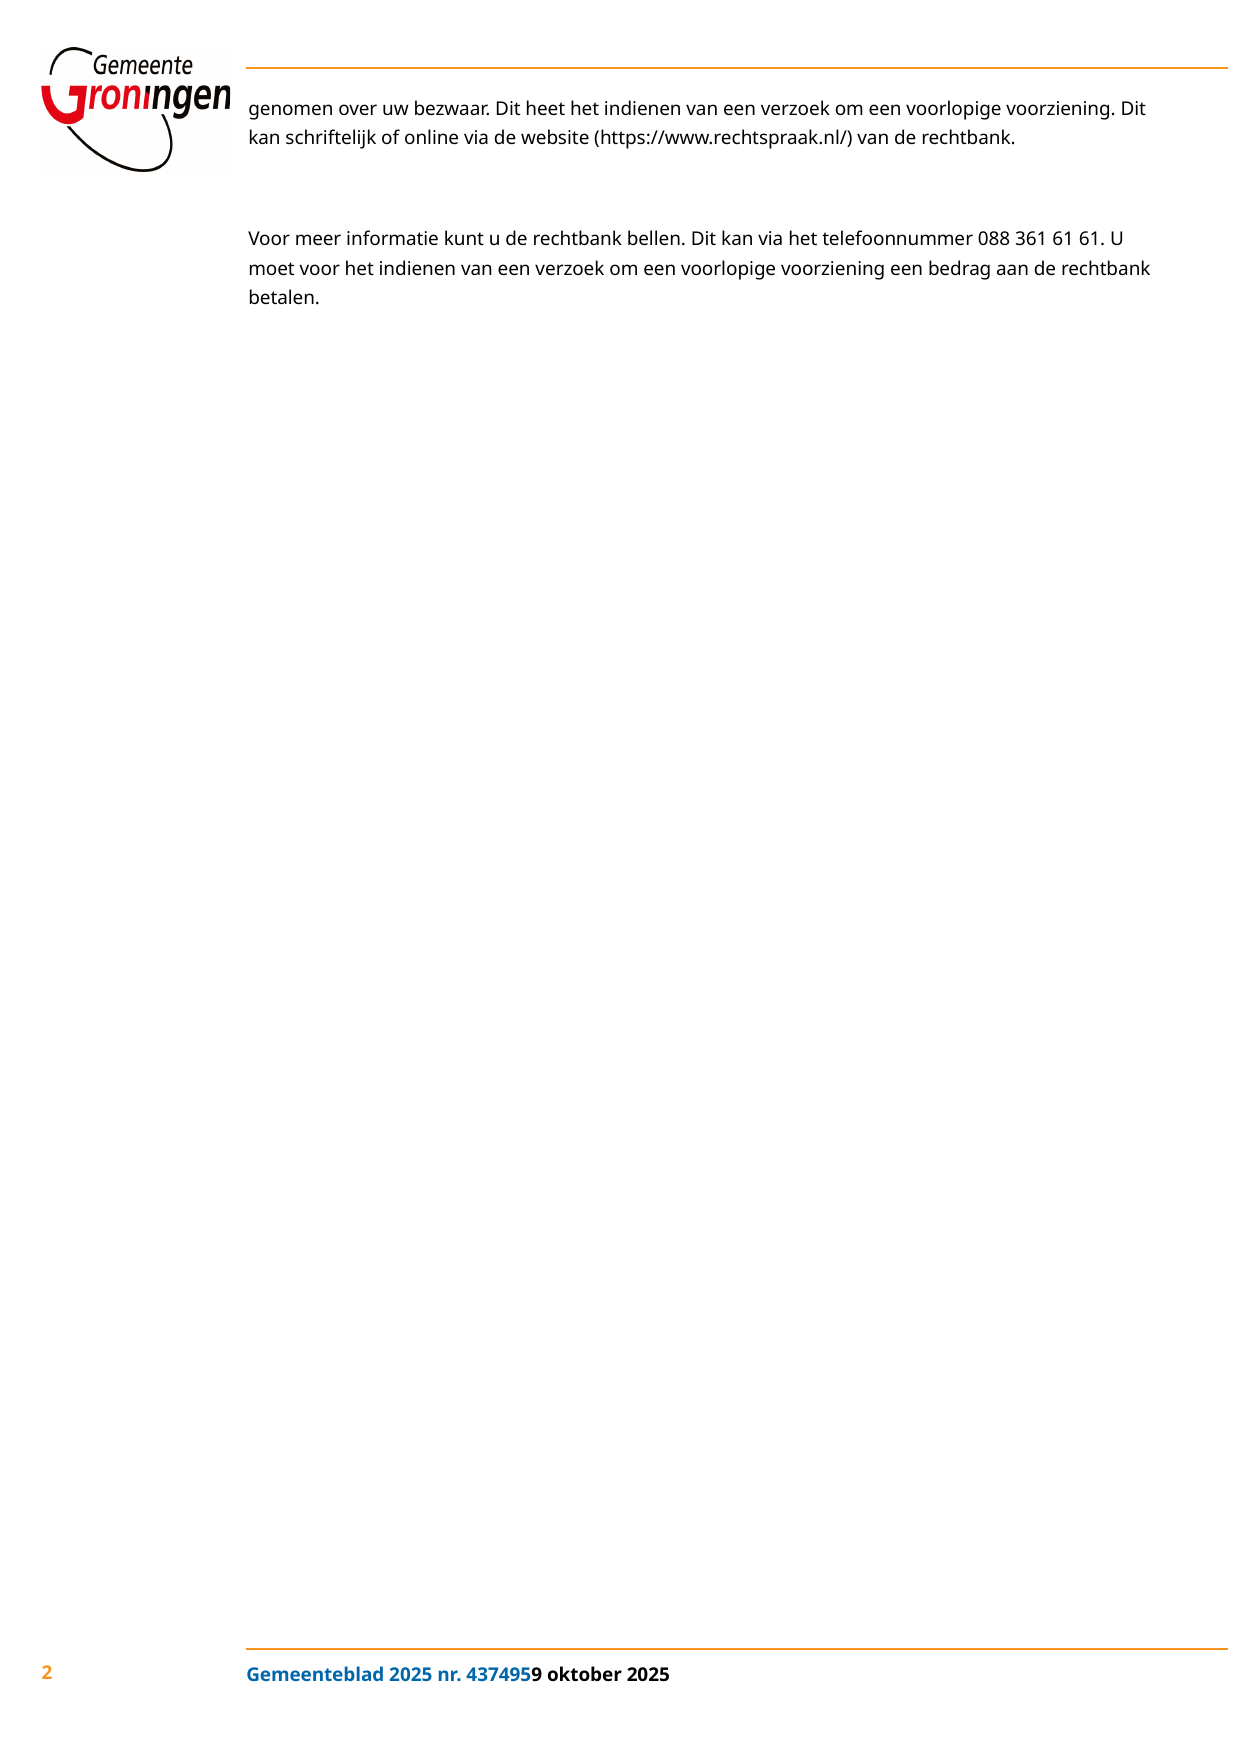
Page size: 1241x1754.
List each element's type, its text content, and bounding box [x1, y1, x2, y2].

text Voor meer informatie kunt u de rechtbank bellen. Dit kan via het telefoonnummer 088 361 61 61. U moet voor het indienen van een verzoek om een voorlopige voorziening een bedrag aan de rechtbank betalen. [248, 225, 1152, 310]
text genomen over uw bezwaar. Dit heet het indienen van een verzoek om een voorlopige voorziening. Dit kan schriftelijk of online via de website (https://www.rechtspraak.nl/) van de rechtbank. [248, 95, 1152, 150]
picture [41, 47, 231, 172]
